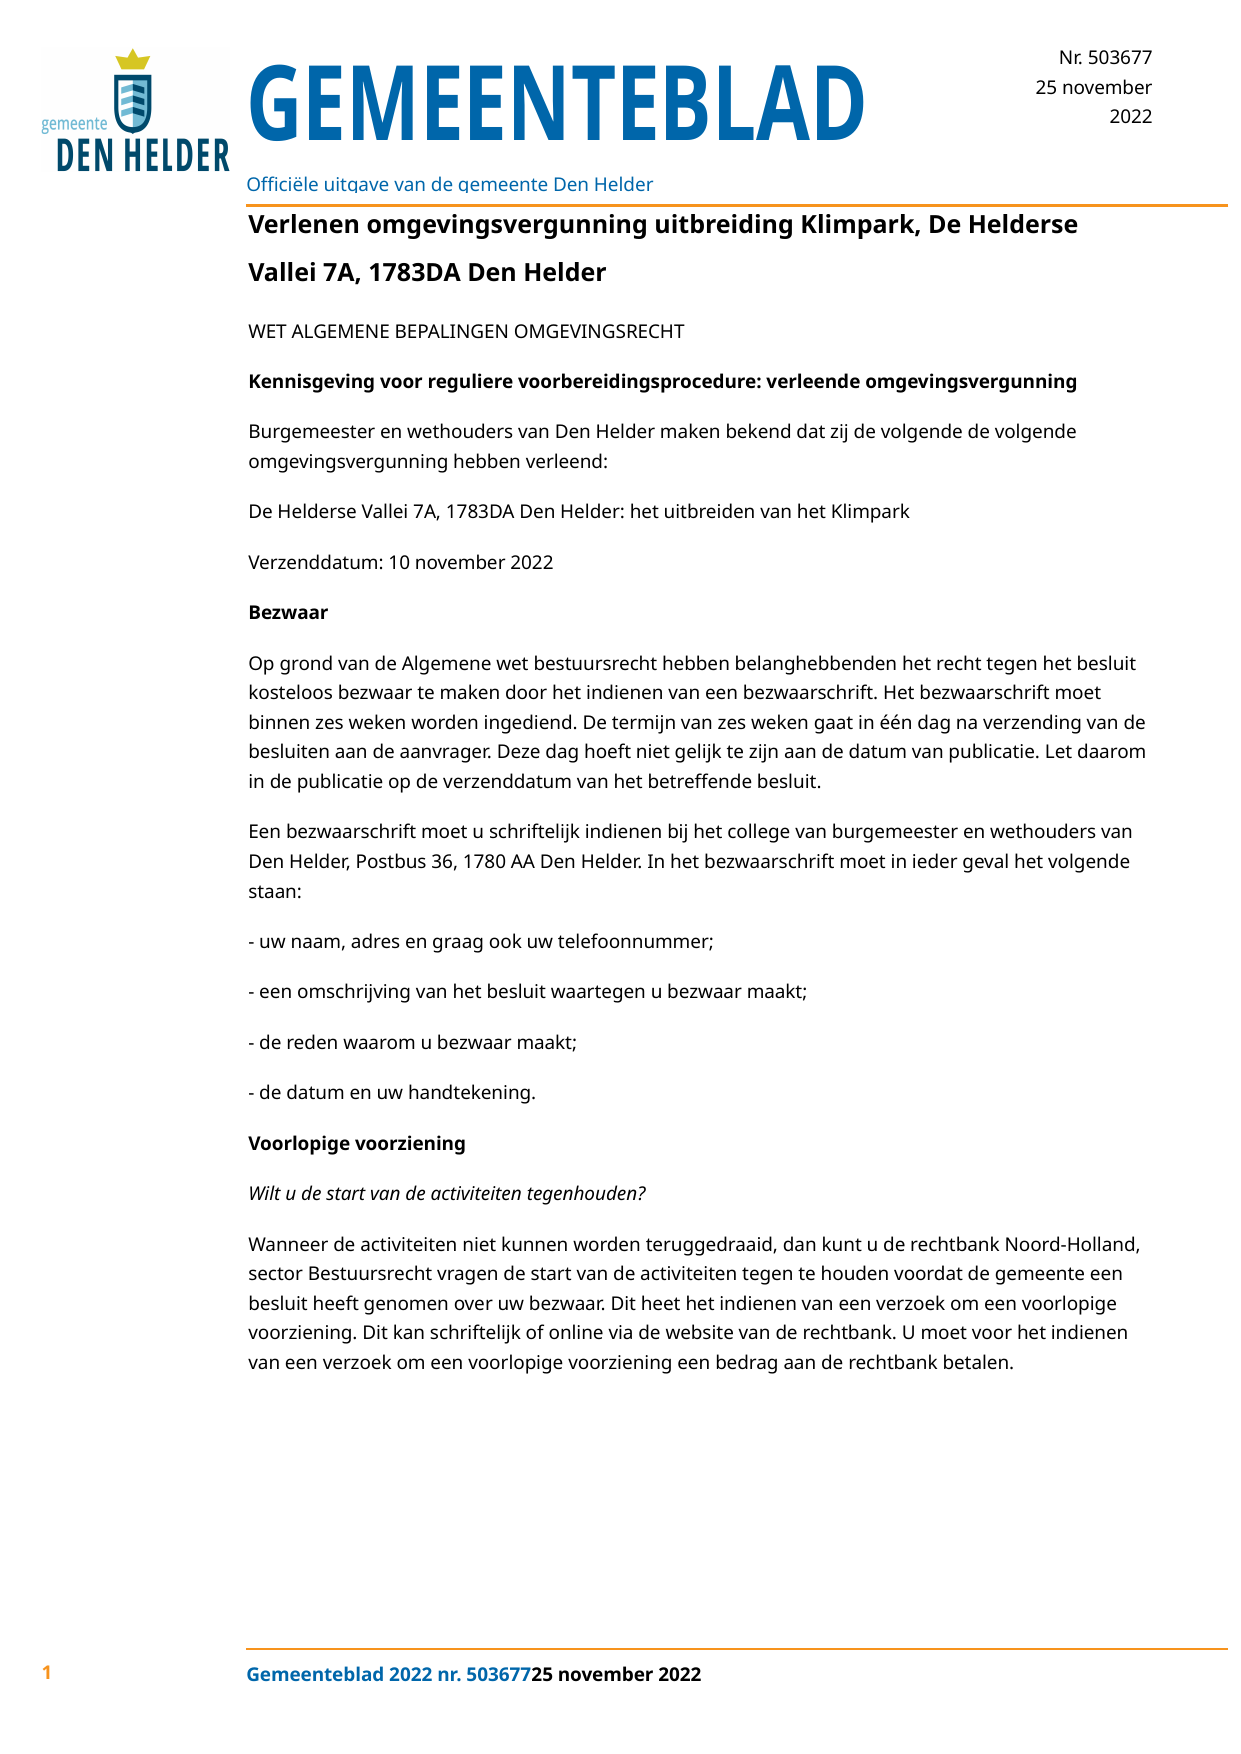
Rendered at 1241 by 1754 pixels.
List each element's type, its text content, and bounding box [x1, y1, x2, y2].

picture [63, 144, 68, 165]
text - een omschrijving van het besluit waartegen u bezwaar maakt; [248, 979, 1152, 1004]
text Bezwaar [248, 599, 1152, 625]
text Kennisgeving voor reguliere voorbereidingsprocedure: verleende omgevingsvergunning [248, 368, 1152, 394]
text De Helderse Vallei 7A, 1783DA Den Helder: het uitbreiden van het Klimpark [248, 499, 1152, 524]
text Wanneer de activiteiten niet kunnen worden teruggedraaid, dan kunt u de rechtbank Noord-Holland, sector Bestuursrecht vragen de start van de activiteiten tegen te houden voordat de gemeente een besluit heeft genomen over uw bezwaar. Dit heet het indienen van een verzoek om een voorlopige voorziening. Dit kan schriftelijk of online via de website van de rechtbank. U moet voor het indienen van een verzoek om een voorlopige voorziening een bedrag aan de rechtbank betalen. [248, 1231, 1152, 1375]
text - de datum en uw handtekening. [248, 1079, 1152, 1105]
text Verzenddatum: 10 november 2022 [248, 549, 1152, 575]
text Verlenen omgevingsvergunning uitbreiding Klimpark, De Helderse Vallei 7A, 1783DA Den Helder [248, 207, 1152, 288]
text Wilt u de start van de activiteiten tegenhouden? [248, 1180, 1152, 1206]
text Voorlopige voorziening [248, 1130, 1152, 1156]
picture [100, 154, 106, 172]
picture [41, 47, 231, 172]
text Op grond van de Algemene wet bestuursrecht hebben belanghebbenden het recht tegen het besluit kosteloos bezwaar te maken door het indienen van een bezwaarschrift. Het bezwaarschrift moet binnen zes weken worden ingediend. De termijn van zes weken gaat in één dag na verzending van de besluiten aan de aanvrager. Deze dag hoeft niet gelijk te zijn aan de datum van publicatie. Let daarom in de publicatie op de verzenddatum van het betreffende besluit. [248, 650, 1152, 794]
picture [220, 160, 224, 172]
text WET ALGEMENE BEPALINGEN OMGEVINGSRECHT [248, 318, 1152, 344]
text - de reden waarom u bezwaar maakt; [248, 1029, 1152, 1055]
picture [182, 144, 187, 165]
text Een bezwaarschrift moet u schriftelijk indienen bij het college van burgemeester en wethouders van Den Helder, Postbus 36, 1780 AA Den Helder. In het bezwaarschrift moet in ieder geval het volgende staan: [248, 819, 1152, 904]
text - uw naam, adres en graag ook uw telefoonnummer; [248, 928, 1152, 954]
text Burgemeester en wethouders van Den Helder maken bekend dat zij de volgende de volgende omgevingsvergunning hebben verleend: [248, 419, 1152, 474]
picture [130, 157, 135, 172]
